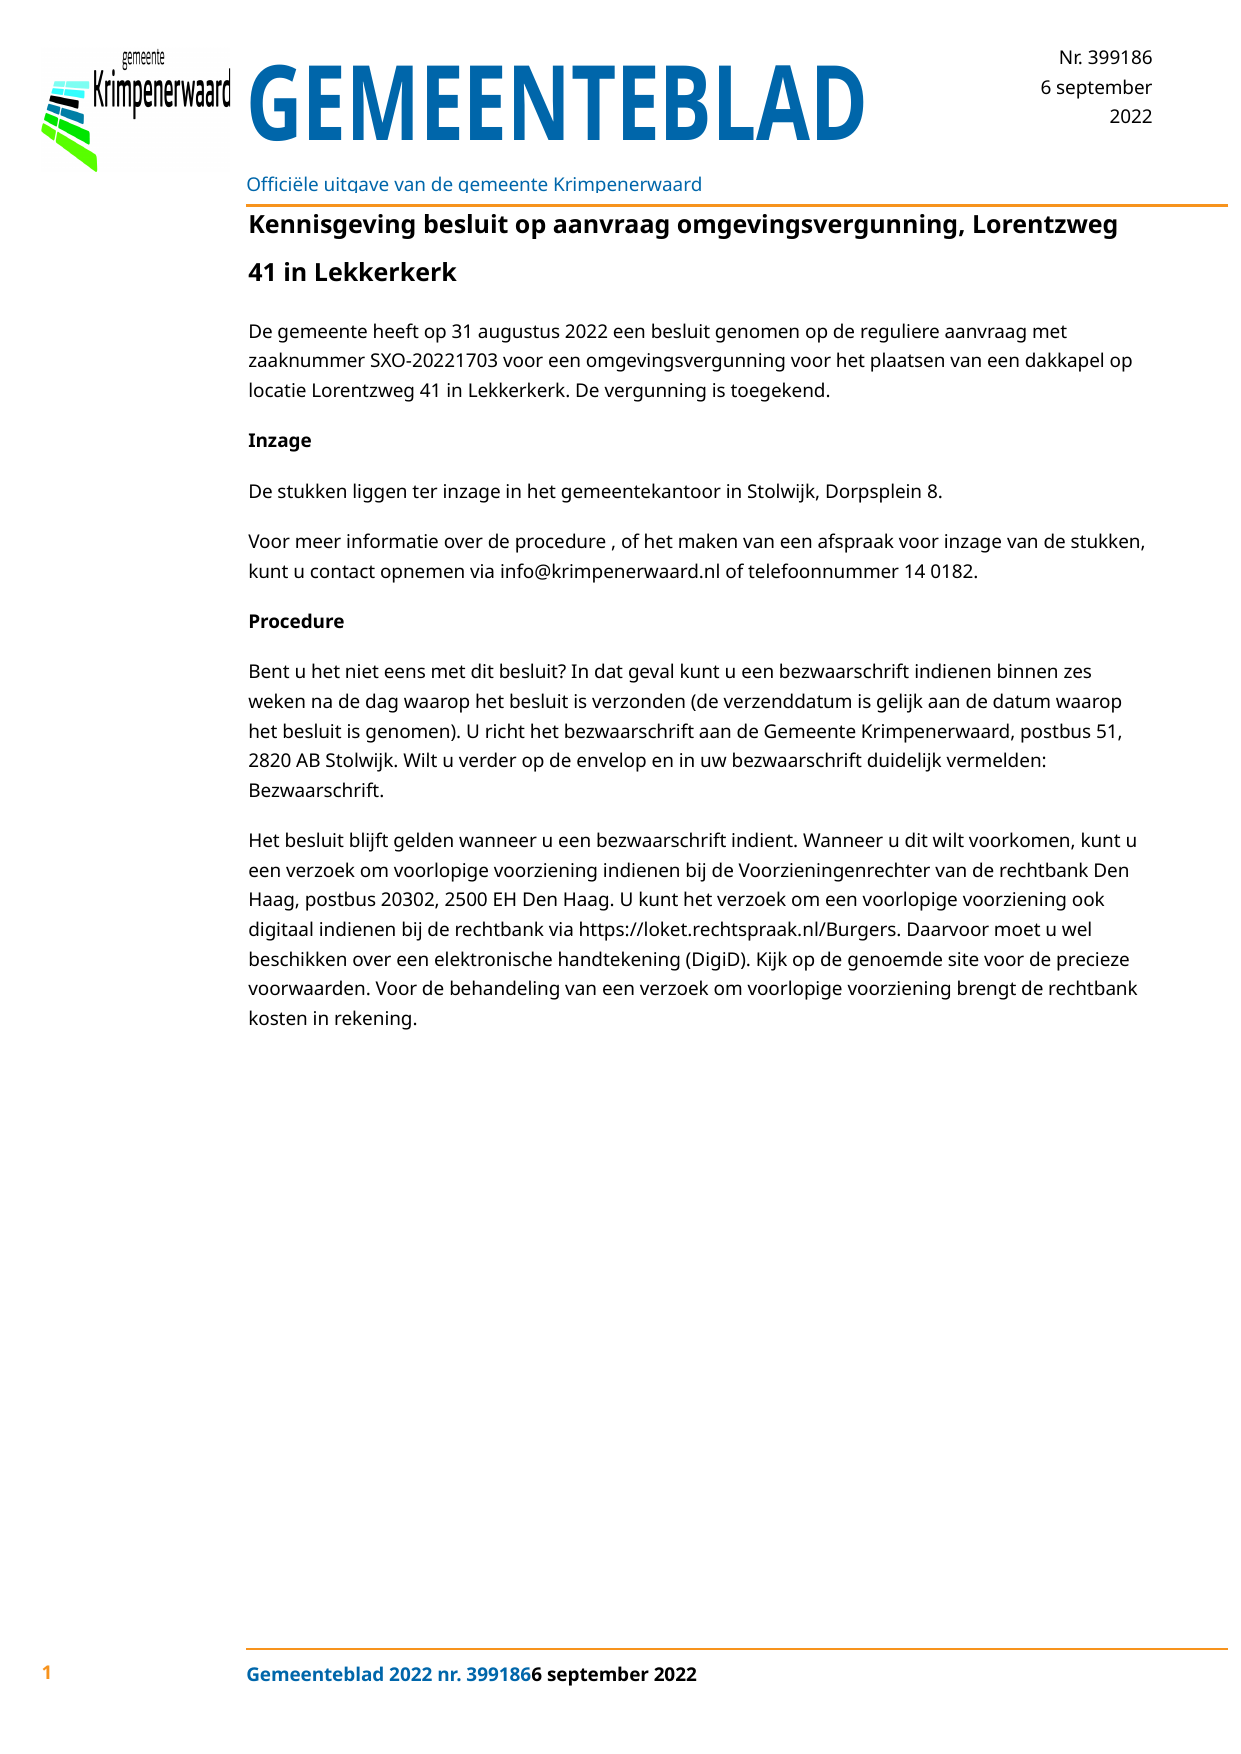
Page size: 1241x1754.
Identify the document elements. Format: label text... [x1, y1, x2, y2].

text Inzage [248, 427, 1152, 453]
text Kennisgeving besluit op aanvraag omgevingsvergunning, Lorentzweg 41 in Lekkerkerk [248, 207, 1152, 288]
text Voor meer informatie over de procedure , of het maken van een afspraak voor inzage van de stukken, kunt u contact opnemen via info@krimpenerwaard.nl of telefoonnummer 14 0182. [248, 528, 1152, 584]
picture [41, 47, 231, 172]
text Het besluit blijft gelden wanneer u een bezwaarschrift indient. Wanneer u dit wilt voorkomen, kunt u een verzoek om voorlopige voorziening indienen bij de Voorzieningenrechter van de rechtbank Den Haag, postbus 20302, 2500 EH Den Haag. U kunt het verzoek om een voorlopige voorziening ook digitaal indienen bij de rechtbank via https://loket.rechtspraak.nl/Burgers. Daarvoor moet u wel beschikken over een elektronische handtekening (DigiD). Kijk op de genoemde site voor de precieze voorwaarden. Voor de behandeling van een verzoek om voorlopige voorziening brengt de rechtbank kosten in rekening. [248, 827, 1152, 1031]
text Bent u het niet eens met dit besluit? In dat geval kunt u een bezwaarschrift indienen binnen zes weken na de dag waarop het besluit is verzonden (de verzenddatum is gelijk aan de datum waarop het besluit is genomen). U richt het bezwaarschrift aan de Gemeente Krimpenerwaard, postbus 51, 2820 AB Stolwijk. Wilt u verder op de envelop en in uw bezwaarschrift duidelijk vermelden: Bezwaarschrift. [248, 659, 1152, 803]
text De gemeente heeft op 31 augustus 2022 een besluit genomen op de reguliere aanvraag met zaaknummer SXO-20221703 voor een omgevingsvergunning voor het plaatsen van een dakkapel op locatie Lorentzweg 41 in Lekkerkerk. De vergunning is toegekend. [248, 318, 1152, 403]
text Procedure [248, 608, 1152, 634]
text De stukken liggen ter inzage in het gemeentekantoor in Stolwijk, Dorpsplein 8. [248, 478, 1152, 504]
